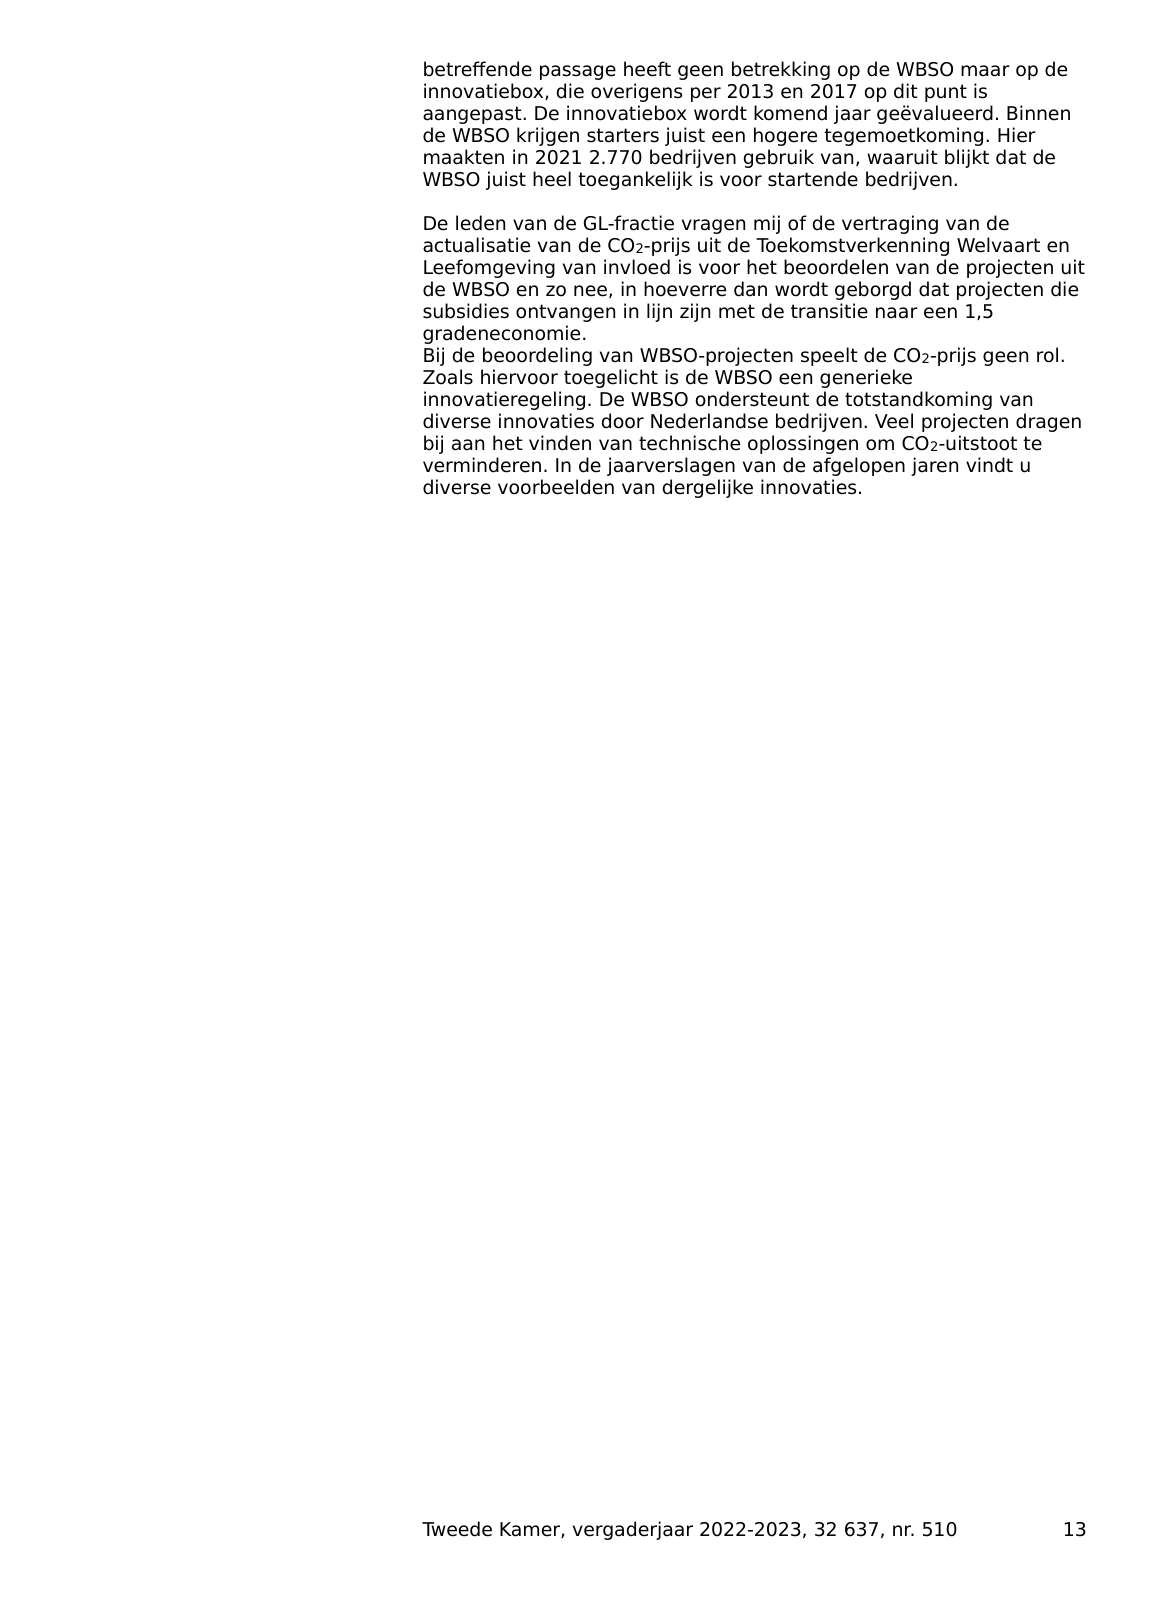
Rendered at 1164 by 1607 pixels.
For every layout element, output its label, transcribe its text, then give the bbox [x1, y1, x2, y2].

text Bij de beoordeling van WBSO-projecten speelt de CO2-prijs geen rol. Zoals hiervoor toegelicht is de WBSO een generieke innovatieregeling. De WBSO ondersteunt de totstandkoming van diverse innovaties door Nederlandse bedrijven. Veel projecten dragen bij aan het vinden van technische oplossingen om CO2-uitstoot te verminderen. In de jaarverslagen van de afgelopen jaren vindt u diverse voorbeelden van dergelijke innovaties. [422, 345, 1087, 499]
text De leden van de GL-fractie vragen mij of de vertraging van de actualisatie van de CO2-prijs uit de Toekomstverkenning Welvaart en Leefomgeving van invloed is voor het beoordelen van de projecten uit de WBSO en zo nee, in hoeverre dan wordt geborgd dat projecten die subsidies ontvangen in lijn zijn met de transitie naar een 1,5 gradeneconomie. [422, 213, 1087, 345]
text betreffende passage heeft geen betrekking op de WBSO maar op de innovatiebox, die overigens per 2013 en 2017 op dit punt is aangepast. De innovatiebox wordt komend jaar geëvalueerd. Binnen de WBSO krijgen starters juist een hogere tegemoetkoming. Hier maakten in 2021 2.770 bedrijven gebruik van, waaruit blijkt dat de WBSO juist heel toegankelijk is voor startende bedrijven. [422, 59, 1087, 191]
